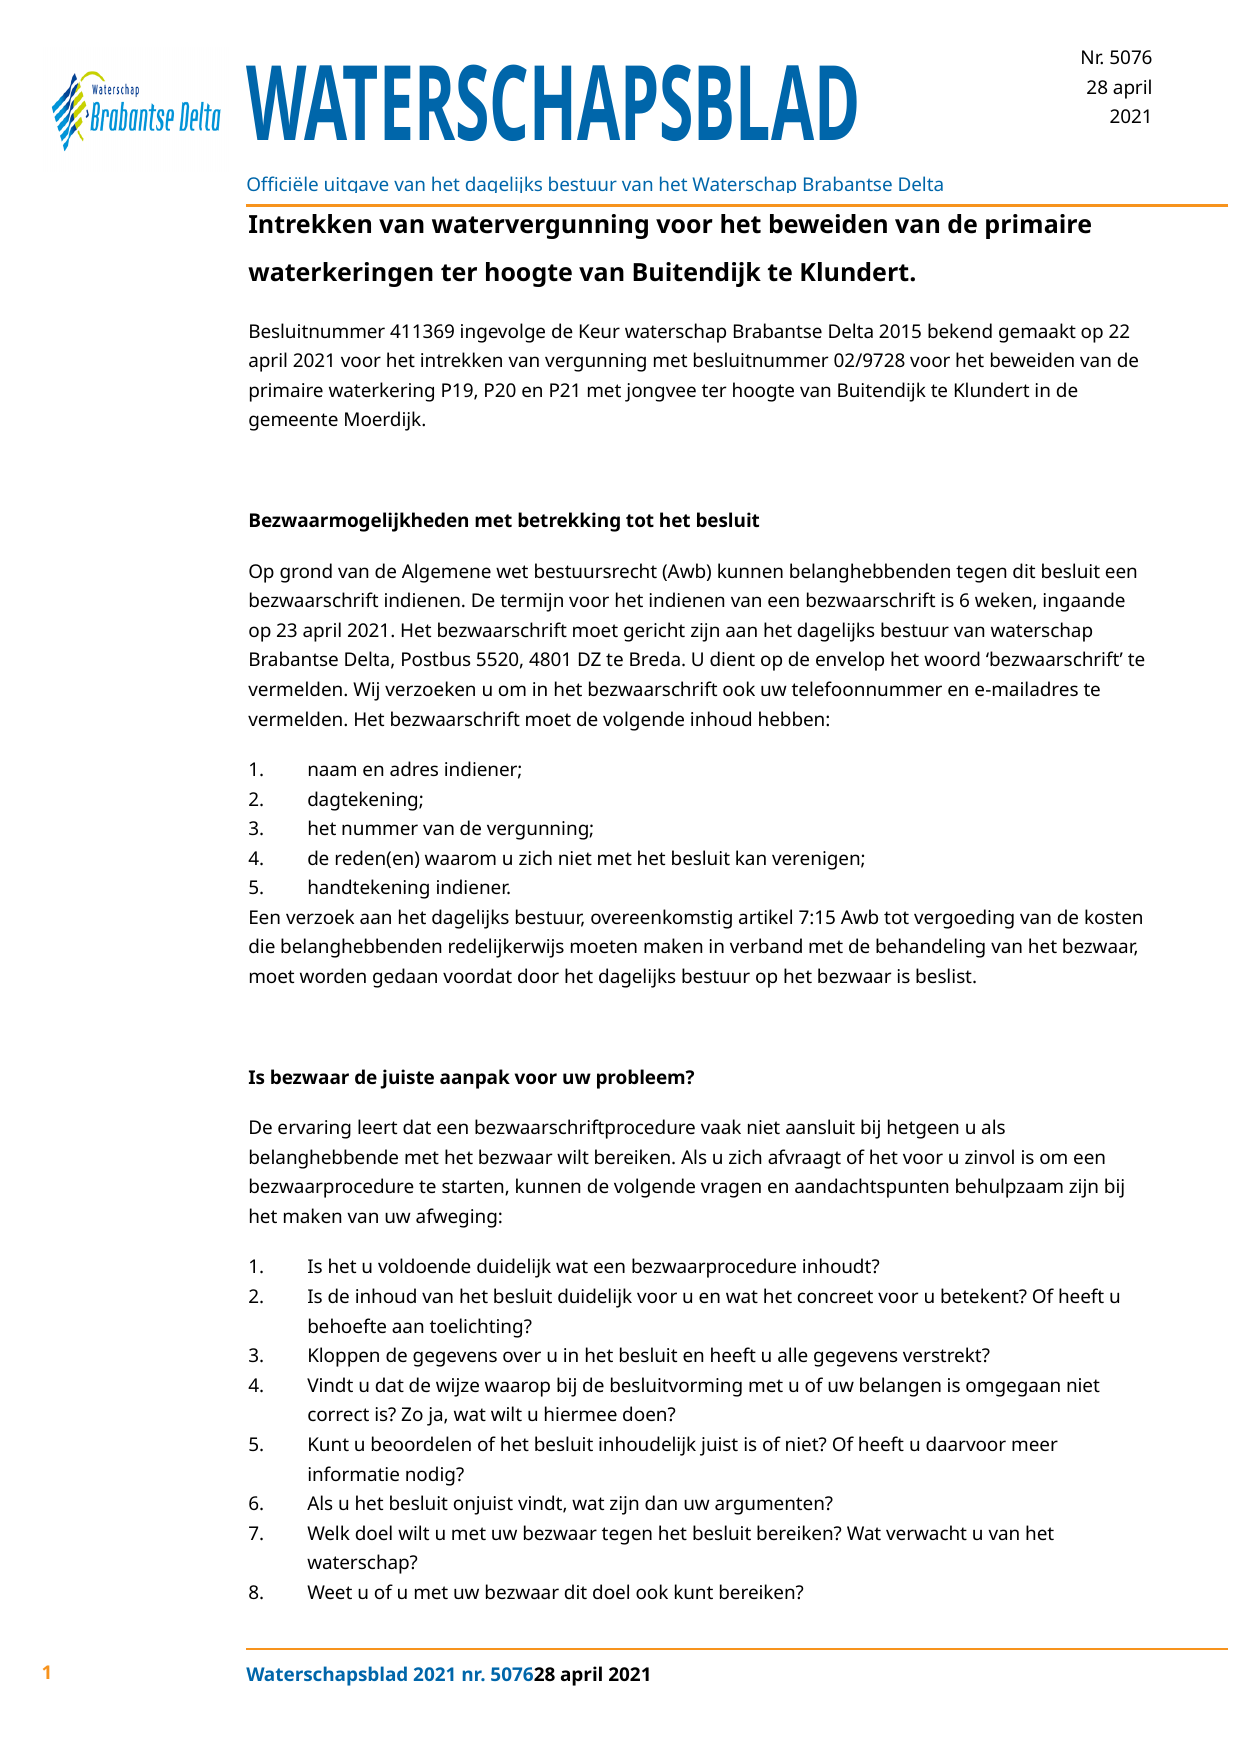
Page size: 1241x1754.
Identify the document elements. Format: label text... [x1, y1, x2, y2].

list Vindt u dat de wijze waarop bij de besluitvorming met u of uw belangen is omgegaan niet correct is? Zo ja, wat wilt u hiermee doen? [248, 1372, 1152, 1427]
text Een verzoek aan het dagelijks bestuur, overeenkomstig artikel 7:15 Awb tot vergoeding van de kosten die belanghebbenden redelijkerwijs moeten maken in verband met de behandeling van het bezwaar, moet worden gedaan voordat door het dagelijks bestuur op het bezwaar is beslist. [248, 904, 1152, 989]
list dagtekening; [248, 786, 1152, 812]
text Bezwaarmogelijkheden met betrekking tot het besluit [248, 507, 1152, 533]
list Als u het besluit onjuist vindt, wat zijn dan uw argumenten? [248, 1490, 1152, 1516]
text De ervaring leert dat een bezwaarschriftprocedure vaak niet aansluit bij hetgeen u als belanghebbende met het bezwaar wilt bereiken. Als u zich afvraagt of het voor u zinvol is om een bezwaarprocedure te starten, kunnen de volgende vragen en aandachtspunten behulpzaam zijn bij het maken van uw afweging: [248, 1114, 1152, 1229]
text Besluitnummer 411369 ingevolge de Keur waterschap Brabantse Delta 2015 bekend gemaakt op 22 april 2021 voor het intrekken van vergunning met besluitnummer 02/9728 voor het beweiden van de primaire waterkering P19, P20 en P21 met jongvee ter hoogte van Buitendijk te Klundert in de gemeente Moerdijk. [248, 318, 1152, 432]
list Kunt u beoordelen of het besluit inhoudelijk juist is of niet? Of heeft u daarvoor meer informatie nodig? [248, 1431, 1152, 1487]
list het nummer van de vergunning; [248, 815, 1152, 841]
list Kloppen de gegevens over u in het besluit en heeft u alle gegevens verstrekt? [248, 1342, 1152, 1368]
text Is bezwaar de juiste aanpak voor uw probleem? [248, 1064, 1152, 1090]
picture [41, 47, 231, 172]
list Welk doel wilt u met uw bezwaar tegen het besluit bereiken? Wat verwacht u van het waterschap? [248, 1520, 1152, 1575]
list Is de inhoud van het besluit duidelijk voor u en wat het concreet voor u betekent? Of heeft u behoefte aan toelichting? [248, 1283, 1152, 1339]
list Is het u voldoende duidelijk wat een bezwaarprocedure inhoudt? [248, 1254, 1152, 1279]
list Weet u of u met uw bezwaar dit doel ook kunt bereiken? [248, 1579, 1152, 1605]
list naam en adres indiener; [248, 756, 1152, 782]
text Intrekken van watervergunning voor het beweiden van de primaire waterkeringen ter hoogte van Buitendijk te Klundert. [248, 207, 1152, 288]
list de reden(en) waarom u zich niet met het besluit kan verenigen; [248, 845, 1152, 871]
list handtekening indiener. [248, 874, 1152, 900]
text Op grond van de Algemene wet bestuursrecht (Awb) kunnen belanghebbenden tegen dit besluit een bezwaarschrift indienen. De termijn voor het indienen van een bezwaarschrift is 6 weken, ingaande op 23 april 2021. Het bezwaarschrift moet gericht zijn aan het dagelijks bestuur van waterschap Brabantse Delta, Postbus 5520, 4801 DZ te Breda. U dient op de envelop het woord ‘bezwaarschrift’ te vermelden. Wij verzoeken u om in het bezwaarschrift ook uw telefoonnummer en e‑mailadres te vermelden. Het bezwaarschrift moet de volgende inhoud hebben: [248, 558, 1152, 732]
